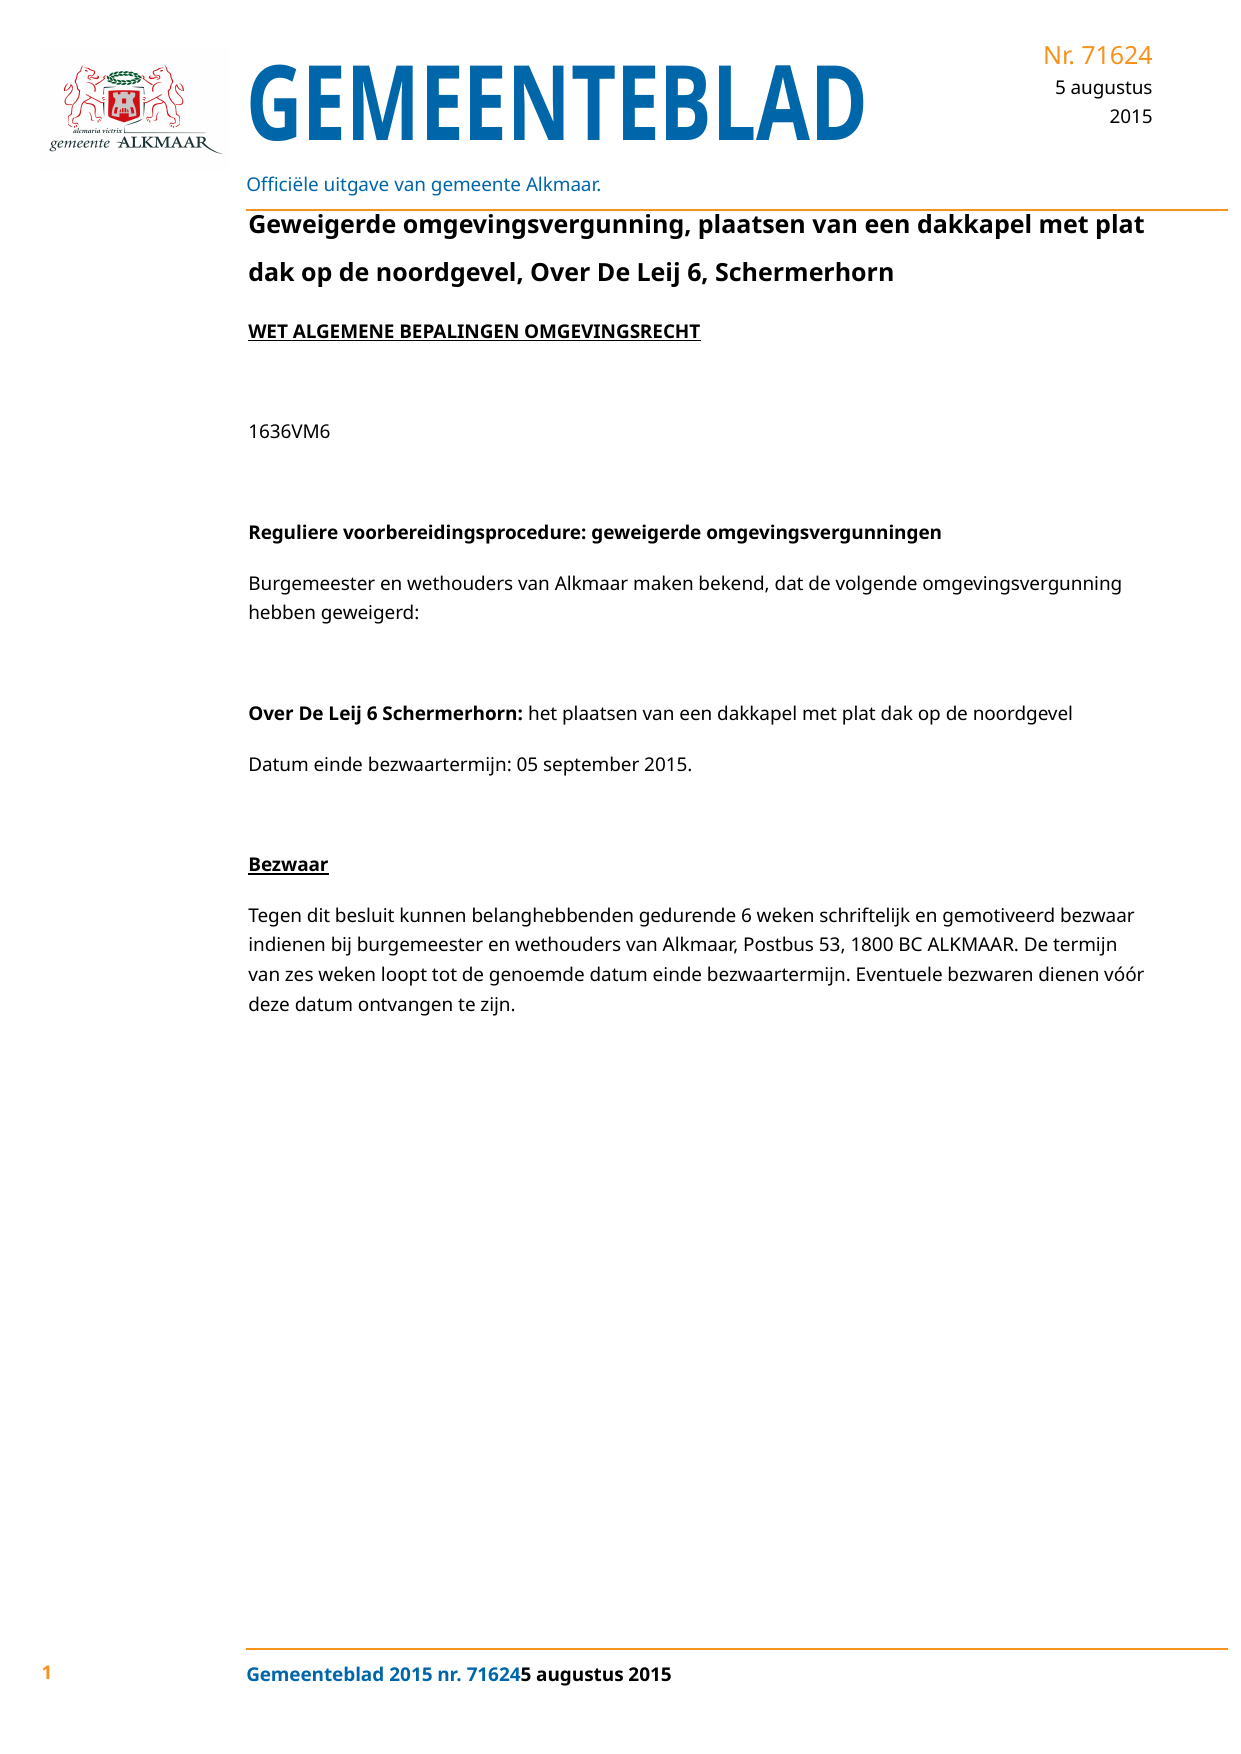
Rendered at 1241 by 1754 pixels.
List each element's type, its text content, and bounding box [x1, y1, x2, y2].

text Burgemeester en wethouders van Alkmaar maken bekend, dat de volgende omgevingsvergunning hebben geweigerd: [248, 570, 1152, 625]
text Geweigerde omgevingsvergunning, plaatsen van een dakkapel met plat dak op de noordgevel, Over De Leij 6, Schermerhorn [248, 211, 1152, 288]
text Datum einde bezwaartermijn: 05 september 2015. [248, 751, 1152, 777]
text 1636VM6 [248, 419, 1152, 444]
text Bezwaar [248, 852, 1152, 877]
picture [41, 47, 231, 172]
text WET ALGEMENE BEPALINGEN OMGEVINGSRECHT [248, 318, 1152, 344]
text Reguliere voorbereidingsprocedure: geweigerde omgevingsvergunningen [248, 519, 1152, 545]
text Tegen dit besluit kunnen belanghebbenden gedurende 6 weken schriftelijk en gemotiveerd bezwaar indienen bij burgemeester en wethouders van Alkmaar, Postbus 53, 1800 BC ALKMAAR. De termijn van zes weken loopt tot de genoemde datum einde bezwaartermijn. Eventuele bezwaren dienen vóór deze datum ontvangen te zijn. [248, 902, 1152, 1017]
text Over De Leij 6 Schermerhorn: het plaatsen van een dakkapel met plat dak op de noordgevel [248, 700, 1152, 726]
